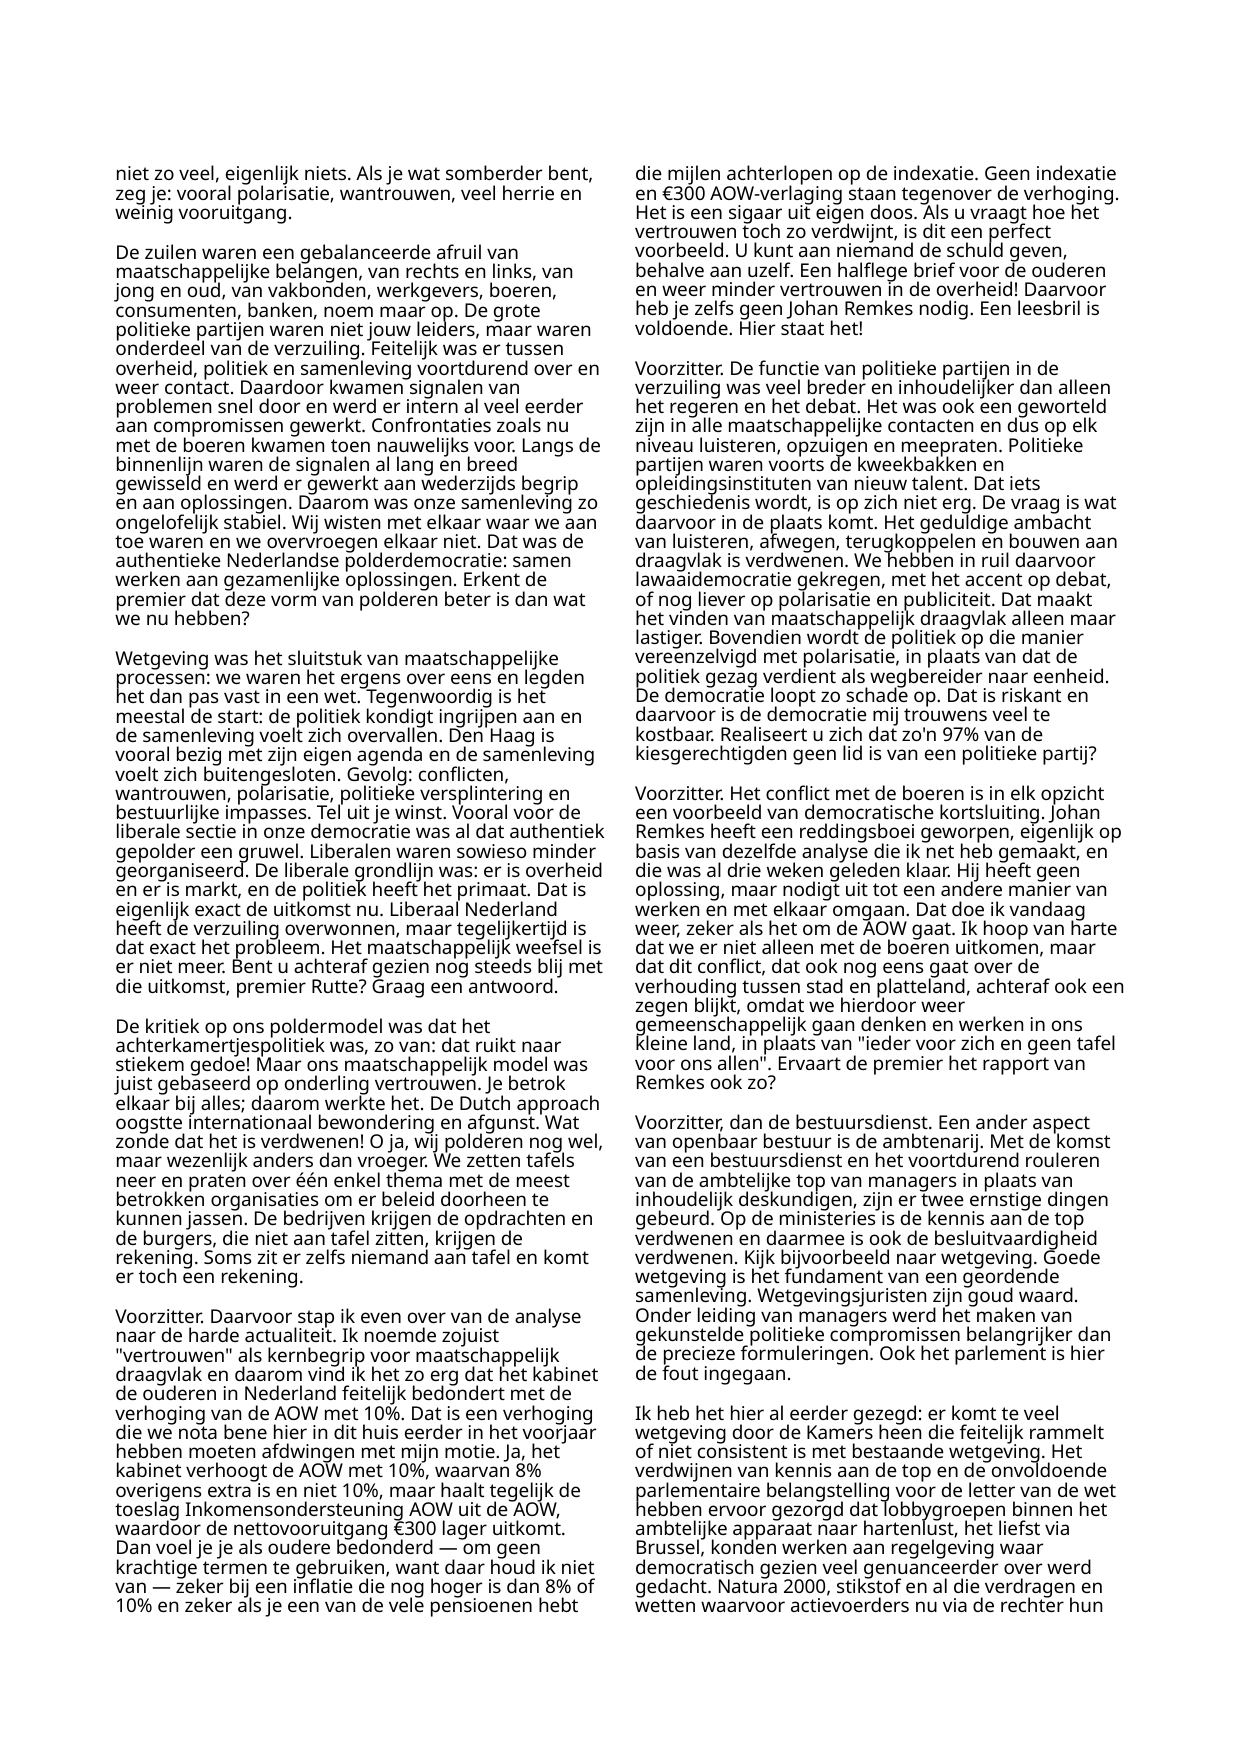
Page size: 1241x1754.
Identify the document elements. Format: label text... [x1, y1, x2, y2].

text Ik heb het hier al eerder gezegd: er komt te veel wetgeving door de Kamers heen die feitelijk rammelt of niet consistent is met bestaande wetgeving. Het verdwijnen van kennis aan de top en de onvoldoende parlementaire belangstelling voor de letter van de wet hebben ervoor gezorgd dat lobbygroepen binnen het ambtelijke apparaat naar hartenlust, het liefst via Brussel, konden werken aan regelgeving waar democratisch gezien veel genuanceerder over werd gedacht. Natura 2000, stikstof en al die verdragen en wetten waarvoor actievoerders nu via de rechter hun [635, 1404, 1125, 1616]
text Voorzitter. Daarvoor stap ik even over van de analyse naar de harde actualiteit. Ik noemde zojuist "vertrouwen" als kernbegrip voor maatschappelijk draagvlak en daarom vind ik het zo erg dat het kabinet de ouderen in Nederland feitelijk bedondert met de verhoging van de AOW met 10%. Dat is een verhoging die we nota bene hier in dit huis eerder in het voorjaar hebben moeten afdwingen met mijn motie. Ja, het kabinet verhoogt de AOW met 10%, waarvan 8% overigens extra is en niet 10%, maar haalt tegelijk de toeslag Inkomensondersteuning AOW uit de AOW, waardoor de nettovooruitgang €300 lager uitkomt. Dan voel je je als oudere bedonderd — om geen krachtige termen te gebruiken, want daar houd ik niet van — zeker bij een inflatie die nog hoger is dan 8% of 10% en zeker als je een van de vele pensioenen hebt [115, 1308, 605, 1616]
text Voorzitter. De functie van politieke partijen in de verzuiling was veel breder en inhoudelijker dan alleen het regeren en het debat. Het was ook een geworteld zijn in alle maatschappelijke contacten en dus op elk niveau luisteren, opzuigen en meepraten. Politieke partijen waren voorts de kweekbakken en opleidingsinstituten van nieuw talent. Dat iets geschiedenis wordt, is op zich niet erg. De vraag is wat daarvoor in de plaats komt. Het geduldige ambacht van luisteren, afwegen, terugkoppelen en bouwen aan draagvlak is verdwenen. We hebben in ruil daarvoor lawaaidemocratie gekregen, met het accent op debat, of nog liever op polarisatie en publiciteit. Dat maakt het vinden van maatschappelijk draagvlak alleen maar lastiger. Bovendien wordt de politiek op die manier vereenzelvigd met polarisatie, in plaats van dat de politiek gezag verdient als wegbereider naar eenheid. De democratie loopt zo schade op. Dat is riskant en daarvoor is de democratie mij trouwens veel te kostbaar. Realiseert u zich dat zo'n 97% van de kiesgerechtigden geen lid is van een politieke partij? [635, 359, 1125, 764]
text De zuilen waren een gebalanceerde afruil van maatschappelijke belangen, van rechts en links, van jong en oud, van vakbonden, werkgevers, boeren, consumenten, banken, noem maar op. De grote politieke partijen waren niet jouw leiders, maar waren onderdeel van de verzuiling. Feitelijk was er tussen overheid, politiek en samenleving voortdurend over en weer contact. Daardoor kwamen signalen van problemen snel door en werd er intern al veel eerder aan compromissen gewerkt. Confrontaties zoals nu met de boeren kwamen toen nauwelijks voor. Langs de binnenlijn waren de signalen al lang en breed gewisseld en werd er gewerkt aan wederzijds begrip en aan oplossingen. Daarom was onze samenleving zo ongelofelijk stabiel. Wij wisten met elkaar waar we aan toe waren en we overvroegen elkaar niet. Dat was de authentieke Nederlandse polderdemocratie: samen werken aan gezamenlijke oplossingen. Erkent de premier dat deze vorm van polderen beter is dan wat we nu hebben? [115, 244, 605, 629]
text niet zo veel, eigenlijk niets. Als je wat somberder bent, zeg je: vooral polarisatie, wantrouwen, veel herrie en weinig vooruitgang. [115, 165, 605, 223]
text die mijlen achterlopen op de indexatie. Geen indexatie en €300 AOW-verlaging staan tegenover de verhoging. Het is een sigaar uit eigen doos. Als u vraagt hoe het vertrouwen toch zo verdwijnt, is dit een perfect voorbeeld. U kunt aan niemand de schuld geven, behalve aan uzelf. Een halflege brief voor de ouderen en weer minder vertrouwen in de overheid! Daarvoor heb je zelfs geen Johan Remkes nodig. Een leesbril is voldoende. Hier staat het! [635, 165, 1125, 339]
text Wetgeving was het sluitstuk van maatschappelijke processen: we waren het ergens over eens en legden het dan pas vast in een wet. Tegenwoordig is het meestal de start: de politiek kondigt ingrijpen aan en de samenleving voelt zich overvallen. Den Haag is vooral bezig met zijn eigen agenda en de samenleving voelt zich buitengesloten. Gevolg: conflicten, wantrouwen, polarisatie, politieke versplintering en bestuurlijke impasses. Tel uit je winst. Vooral voor de liberale sectie in onze democratie was al dat authentiek gepolder een gruwel. Liberalen waren sowieso minder georganiseerd. De liberale grondlijn was: er is overheid en er is markt, en de politiek heeft het primaat. Dat is eigenlijk exact de uitkomst nu. Liberaal Nederland heeft de verzuiling overwonnen, maar tegelijkertijd is dat exact het probleem. Het maatschappelijk weefsel is er niet meer. Bent u achteraf gezien nog steeds blij met die uitkomst, premier Rutte? Graag een antwoord. [115, 650, 605, 997]
text De kritiek op ons poldermodel was dat het achterkamertjespolitiek was, zo van: dat ruikt naar stiekem gedoe! Maar ons maatschappelijk model was juist gebaseerd op onderling vertrouwen. Je betrok elkaar bij alles; daarom werkte het. De Dutch approach oogstte internationaal bewondering en afgunst. Wat zonde dat het is verdwenen! O ja, wij polderen nog wel, maar wezenlijk anders dan vroeger. We zetten tafels neer en praten over één enkel thema met de meest betrokken organisaties om er beleid doorheen te kunnen jassen. De bedrijven krijgen de opdrachten en de burgers, die niet aan tafel zitten, krijgen de rekening. Soms zit er zelfs niemand aan tafel en komt er toch een rekening. [115, 1018, 605, 1287]
text Voorzitter, dan de bestuursdienst. Een ander aspect van openbaar bestuur is de ambtenarij. Met de komst van een bestuursdienst en het voortdurend rouleren van de ambtelijke top van managers in plaats van inhoudelijk deskundigen, zijn er twee ernstige dingen gebeurd. Op de ministeries is de kennis aan de top verdwenen en daarmee is ook de besluitvaardigheid verdwenen. Kijk bijvoorbeeld naar wetgeving. Goede wetgeving is het fundament van een geordende samenleving. Wetgevingsjuristen zijn goud waard. Onder leiding van managers werd het maken van gekunstelde politieke compromissen belangrijker dan de precieze formuleringen. Ook het parlement is hier de fout ingegaan. [635, 1114, 1125, 1384]
text Voorzitter. Het conflict met de boeren is in elk opzicht een voorbeeld van democratische kortsluiting. Johan Remkes heeft een reddingsboei geworpen, eigenlijk op basis van dezelfde analyse die ik net heb gemaakt, en die was al drie weken geleden klaar. Hij heeft geen oplossing, maar nodigt uit tot een andere manier van werken en met elkaar omgaan. Dat doe ik vandaag weer, zeker als het om de AOW gaat. Ik hoop van harte dat we er niet alleen met de boeren uitkomen, maar dat dit conflict, dat ook nog eens gaat over de verhouding tussen stad en platteland, achteraf ook een zegen blijkt, omdat we hierdoor weer gemeenschappelijk gaan denken en werken in ons kleine land, in plaats van "ieder voor zich en geen tafel voor ons allen". Ervaart de premier het rapport van Remkes ook zo? [635, 785, 1125, 1093]
